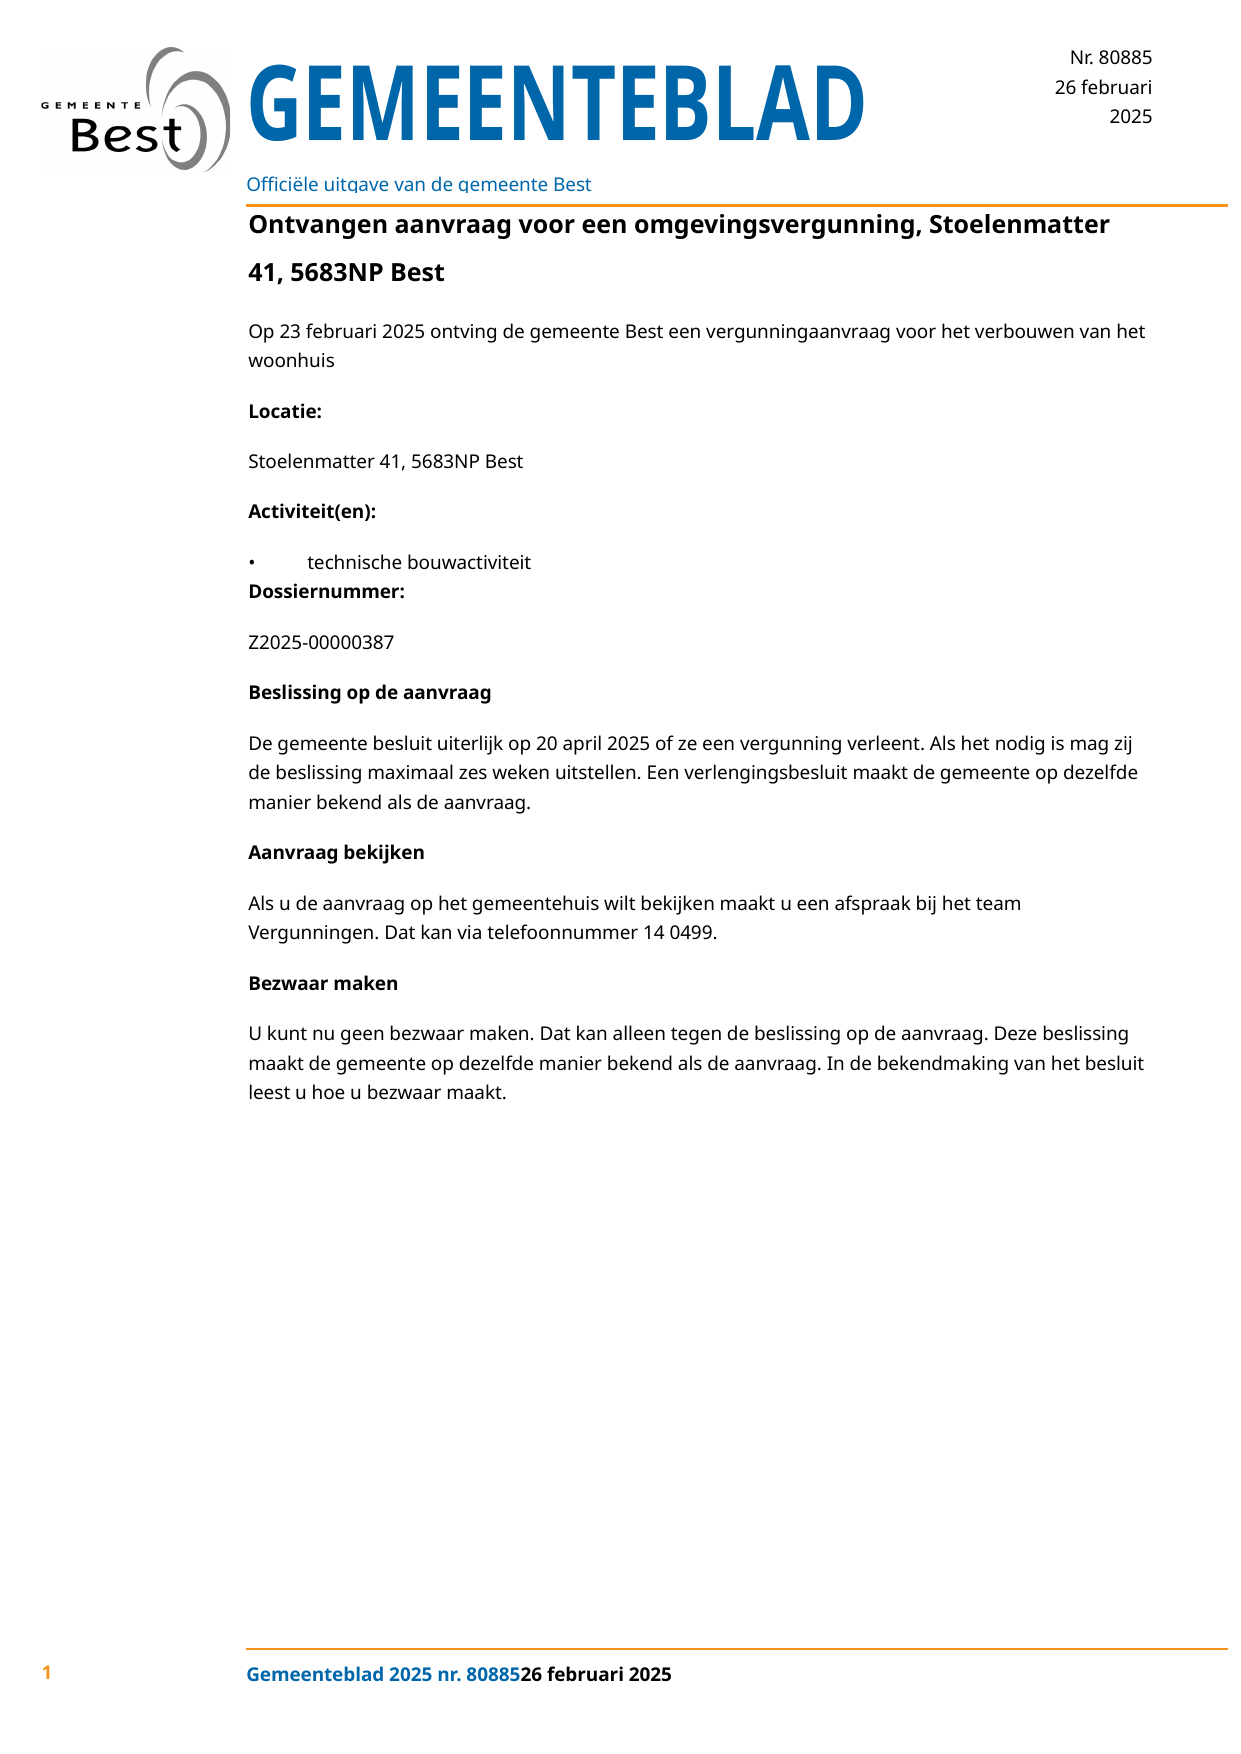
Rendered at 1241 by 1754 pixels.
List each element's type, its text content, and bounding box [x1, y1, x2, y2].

text Locatie: [248, 398, 1152, 424]
picture [41, 47, 231, 172]
text Ontvangen aanvraag voor een omgevingsvergunning, Stoelenmatter 41, 5683NP Best [248, 207, 1152, 288]
text Stoelenmatter 41, 5683NP Best [248, 448, 1152, 474]
text Dossiernummer: [248, 579, 1152, 604]
text Op 23 februari 2025 ontving de gemeente Best een vergunningaanvraag voor het verbouwen van het woonhuis [248, 318, 1152, 373]
text U kunt nu geen bezwaar maken. Dat kan alleen tegen de beslissing op de aanvraag. Deze beslissing maakt de gemeente op dezelfde manier bekend als de aanvraag. In de bekendmaking van het besluit leest u hoe u bezwaar maakt. [248, 1020, 1152, 1105]
text Aanvraag bekijken [248, 839, 1152, 865]
text Activiteit(en): [248, 499, 1152, 524]
text Beslissing op de aanvraag [248, 679, 1152, 705]
text Bezwaar maken [248, 970, 1152, 996]
text De gemeente besluit uiterlijk op 20 april 2025 of ze een vergunning verleent. Als het nodig is mag zij de beslissing maximaal zes weken uitstellen. Een verlengingsbesluit maakt de gemeente op dezelfde manier bekend als de aanvraag. [248, 730, 1152, 815]
text Als u de aanvraag op het gemeentehuis wilt bekijken maakt u een afspraak bij het team Vergunningen. Dat kan via telefoonnummer 14 0499. [248, 890, 1152, 945]
list technische bouwactiviteit [248, 549, 1152, 575]
text Z2025-00000387 [248, 629, 1152, 655]
